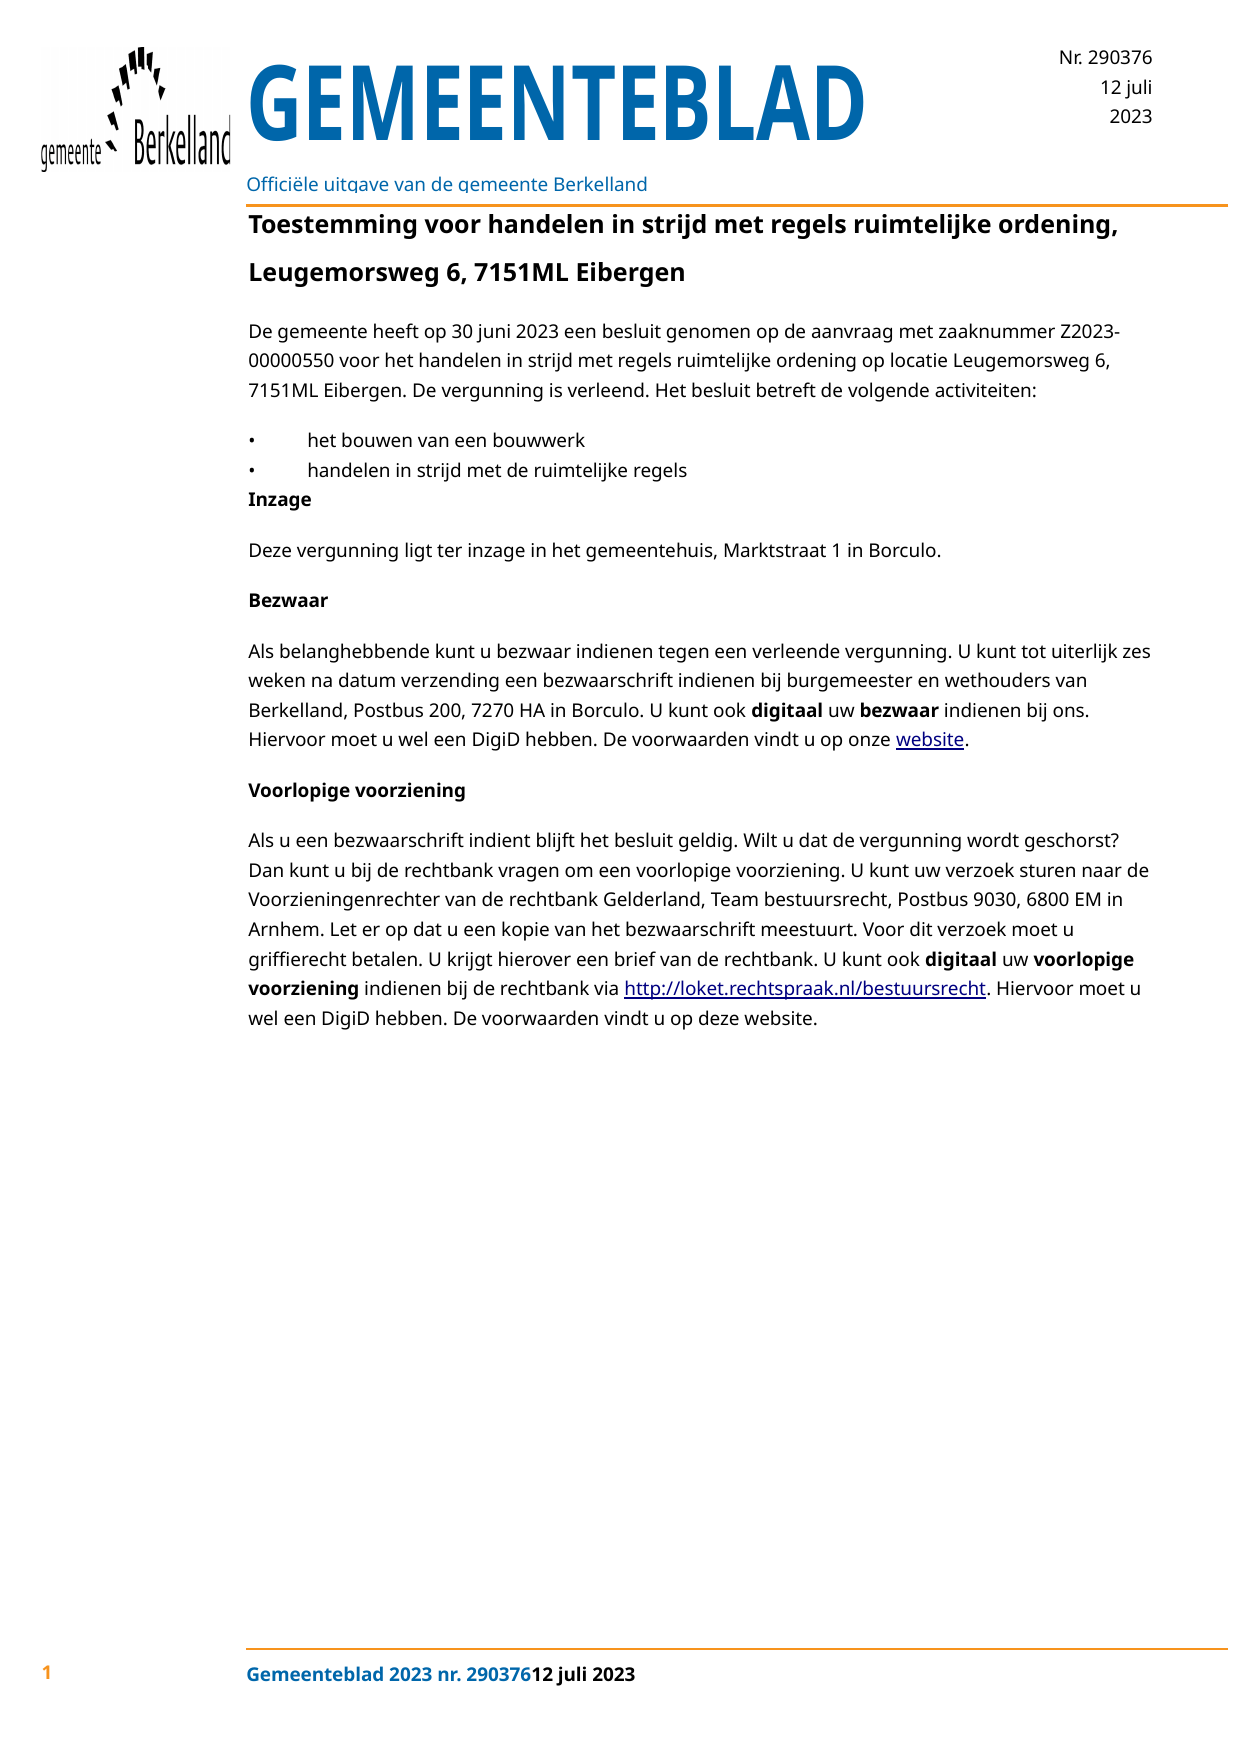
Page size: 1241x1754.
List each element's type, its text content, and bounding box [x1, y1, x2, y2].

text Toestemming voor handelen in strijd met regels ruimtelijke ordening, Leugemorsweg 6, 7151ML Eibergen [248, 207, 1152, 288]
text Als u een bezwaarschrift indient blijft het besluit geldig. Wilt u dat de vergunning wordt geschorst? Dan kunt u bij de rechtbank vragen om een voorlopige voorziening. U kunt uw verzoek sturen naar de Voorzieningenrechter van de rechtbank Gelderland, Team bestuursrecht, Postbus 9030, 6800 EM in Arnhem. Let er op dat u een kopie van het bezwaarschrift meestuurt. Voor dit verzoek moet u griffierecht betalen. U krijgt hierover een brief van de rechtbank. U kunt ook digitaal uw voorlopige voorziening indienen bij de rechtbank via http://loket.rechtspraak.nl/bestuursrecht. Hiervoor moet u wel een DigiD hebben. De voorwaarden vindt u op deze website. [248, 827, 1152, 1031]
text Inzage [248, 487, 1152, 512]
list handelen in strijd met de ruimtelijke regels [248, 457, 1152, 483]
text Als belanghebbende kunt u bezwaar indienen tegen een verleende vergunning. U kunt tot uiterlijk zes weken na datum verzending een bezwaarschrift indienen bij burgemeester en wethouders van Berkelland, Postbus 200, 7270 HA in Borculo. U kunt ook digitaal uw bezwaar indienen bij ons. Hiervoor moet u wel een DigiD hebben. De voorwaarden vindt u op onze website. [248, 638, 1152, 752]
text Deze vergunning ligt ter inzage in het gemeentehuis, Marktstraat 1 in Borculo. [248, 537, 1152, 563]
picture [41, 47, 231, 172]
list het bouwen van een bouwwerk [248, 427, 1152, 453]
text De gemeente heeft op 30 juni 2023 een besluit genomen op de aanvraag met zaaknummer Z2023-00000550 voor het handelen in strijd met regels ruimtelijke ordening op locatie Leugemorsweg 6, 7151ML Eibergen. De vergunning is verleend. Het besluit betreft de volgende activiteiten: [248, 318, 1152, 403]
text Voorlopige voorziening [248, 777, 1152, 803]
text Bezwaar [248, 587, 1152, 613]
